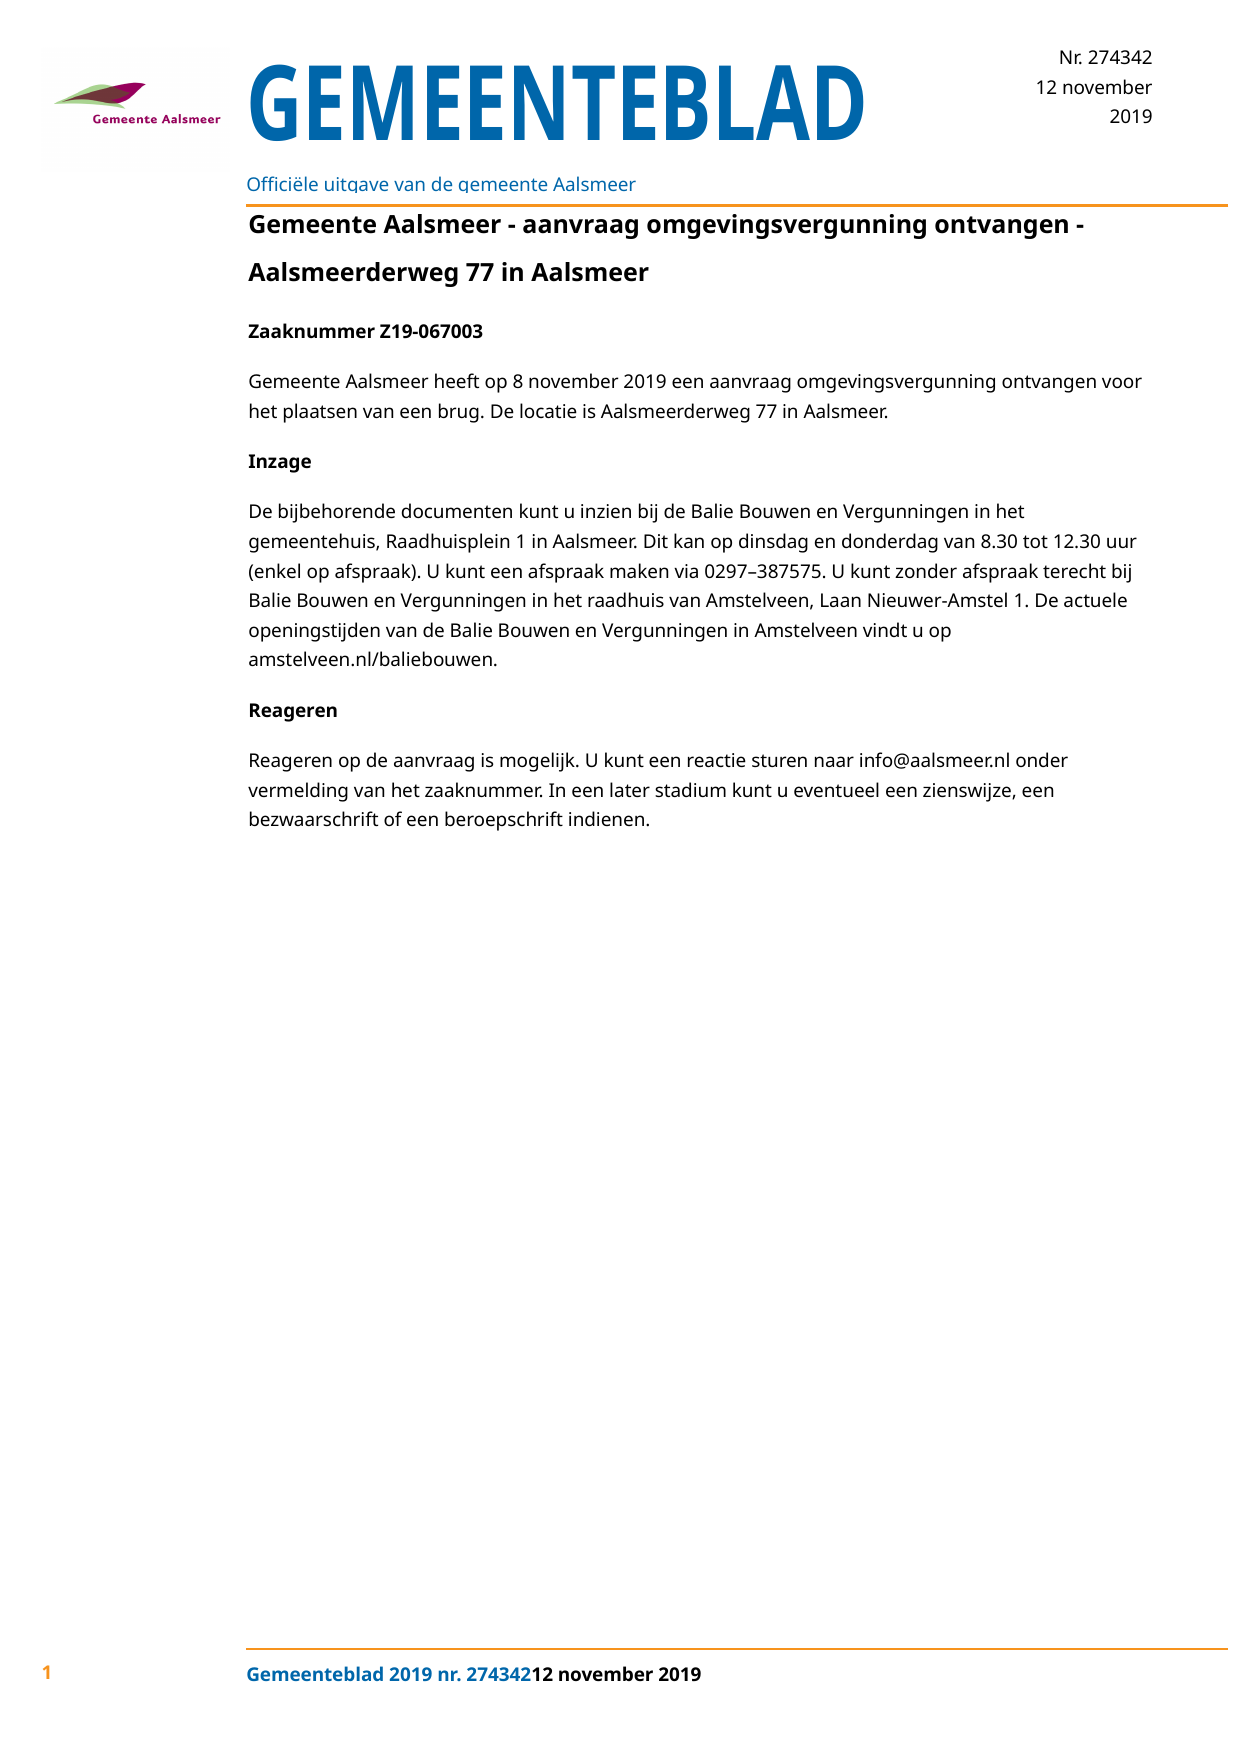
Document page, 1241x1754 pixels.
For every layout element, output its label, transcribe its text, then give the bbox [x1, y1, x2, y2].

text Inzage [248, 448, 1152, 474]
text Gemeente Aalsmeer - aanvraag omgevingsvergunning ontvangen - Aalsmeerderweg 77 in Aalsmeer [248, 207, 1152, 288]
text Reageren op de aanvraag is mogelijk. U kunt een reactie sturen naar info@aalsmeer.nl onder vermelding van het zaaknummer. In een later stadium kunt u eventueel een zienswijze, een bezwaarschrift of een beroepschrift indienen. [248, 747, 1152, 832]
text Gemeente Aalsmeer heeft op 8 november 2019 een aanvraag omgevingsvergunning ontvangen voor het plaatsen van een brug. De locatie is Aalsmeerderweg 77 in Aalsmeer. [248, 368, 1152, 424]
text Reageren [248, 697, 1152, 723]
picture [41, 47, 231, 172]
text De bijbehorende documenten kunt u inzien bij de Balie Bouwen en Vergunningen in het gemeentehuis, Raadhuisplein 1 in Aalsmeer. Dit kan op dinsdag en donderdag van 8.30 tot 12.30 uur (enkel op afspraak). U kunt een afspraak maken via 0297–387575. U kunt zonder afspraak terecht bij Balie Bouwen en Vergunningen in het raadhuis van Amstelveen, Laan Nieuwer-Amstel 1. De actuele openingstijden van de Balie Bouwen en Vergunningen in Amstelveen vindt u op amstelveen.nl/baliebouwen. [248, 499, 1152, 672]
text Zaaknummer Z19-067003 [248, 318, 1152, 344]
